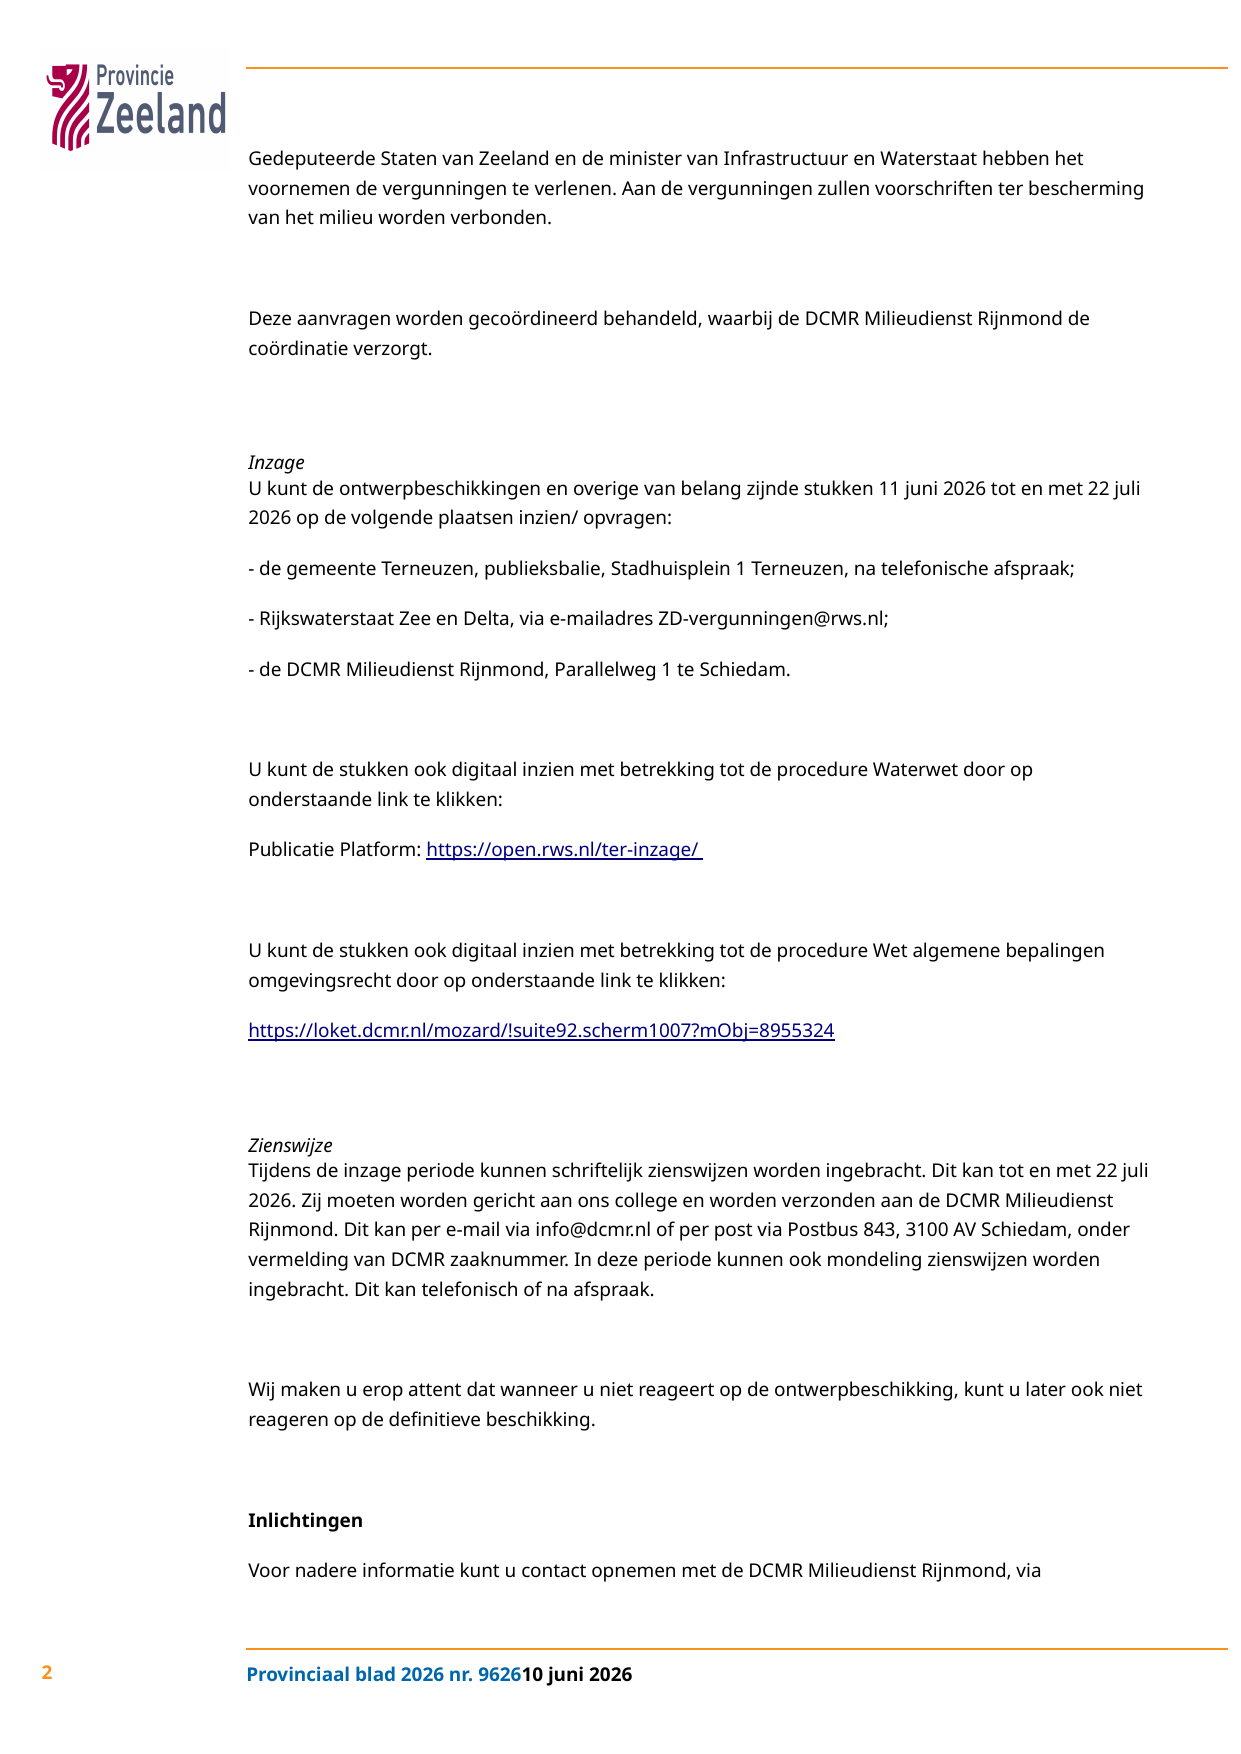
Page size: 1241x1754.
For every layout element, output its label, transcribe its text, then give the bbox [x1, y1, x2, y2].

text - de gemeente Terneuzen, publieksbalie, Stadhuisplein 1 Terneuzen, na telefonische afspraak; [248, 555, 1152, 581]
text U kunt de stukken ook digitaal inzien met betrekking tot de procedure Waterwet door op onderstaande link te klikken: [248, 757, 1152, 812]
text Gedeputeerde Staten van Zeeland en de minister van Infrastructuur en Waterstaat hebben het voornemen de vergunningen te verlenen. Aan de vergunningen zullen voorschriften ter bescherming van het milieu worden verbonden. [248, 145, 1152, 230]
text Zienswijze [248, 1132, 1152, 1157]
text https://loket.dcmr.nl/mozard/!suite92.scherm1007?mObj=8955324 [248, 1017, 1152, 1043]
text U kunt de stukken ook digitaal inzien met betrekking tot de procedure Wet algemene bepalingen omgevingsrecht door op onderstaande link te klikken: [248, 937, 1152, 993]
text Inzage [248, 449, 1152, 475]
text - Rijkswaterstaat Zee en Delta, via e-mailadres ZD-vergunningen@rws.nl; [248, 605, 1152, 631]
text Deze aanvragen worden gecoördineerd behandeld, waarbij de DCMR Milieudienst Rijnmond de coördinatie verzorgt. [248, 305, 1152, 361]
text Publicatie Platform: https://open.rws.nl/ter-inzage/ [248, 837, 1152, 862]
text Tijdens de inzage periode kunnen schriftelijk zienswijzen worden ingebracht. Dit kan tot en met 22 juli 2026. Zij moeten worden gericht aan ons college en worden verzonden aan de DCMR Milieudienst Rijnmond. Dit kan per e-mail via info@dcmr.nl of per post via Postbus 843, 3100 AV Schiedam, onder vermelding van DCMR zaaknummer. In deze periode kunnen ook mondeling zienswijzen worden ingebracht. Dit kan telefonisch of na afspraak. [248, 1157, 1152, 1302]
text Inlichtingen [248, 1507, 1152, 1533]
text U kunt de ontwerpbeschikkingen en overige van belang zijnde stukken 11 juni 2026 tot en met 22 juli 2026 op de volgende plaatsen inzien/ opvragen: [248, 475, 1152, 530]
text Voor nadere informatie kunt u contact opnemen met de DCMR Milieudienst Rijnmond, via [248, 1557, 1152, 1583]
text Wij maken u erop attent dat wanneer u niet reageert op de ontwerpbeschikking, kunt u later ook niet reageren op de definitieve beschikking. [248, 1377, 1152, 1432]
text - de DCMR Milieudienst Rijnmond, Parallelweg 1 te Schiedam. [248, 656, 1152, 681]
picture [41, 47, 231, 172]
